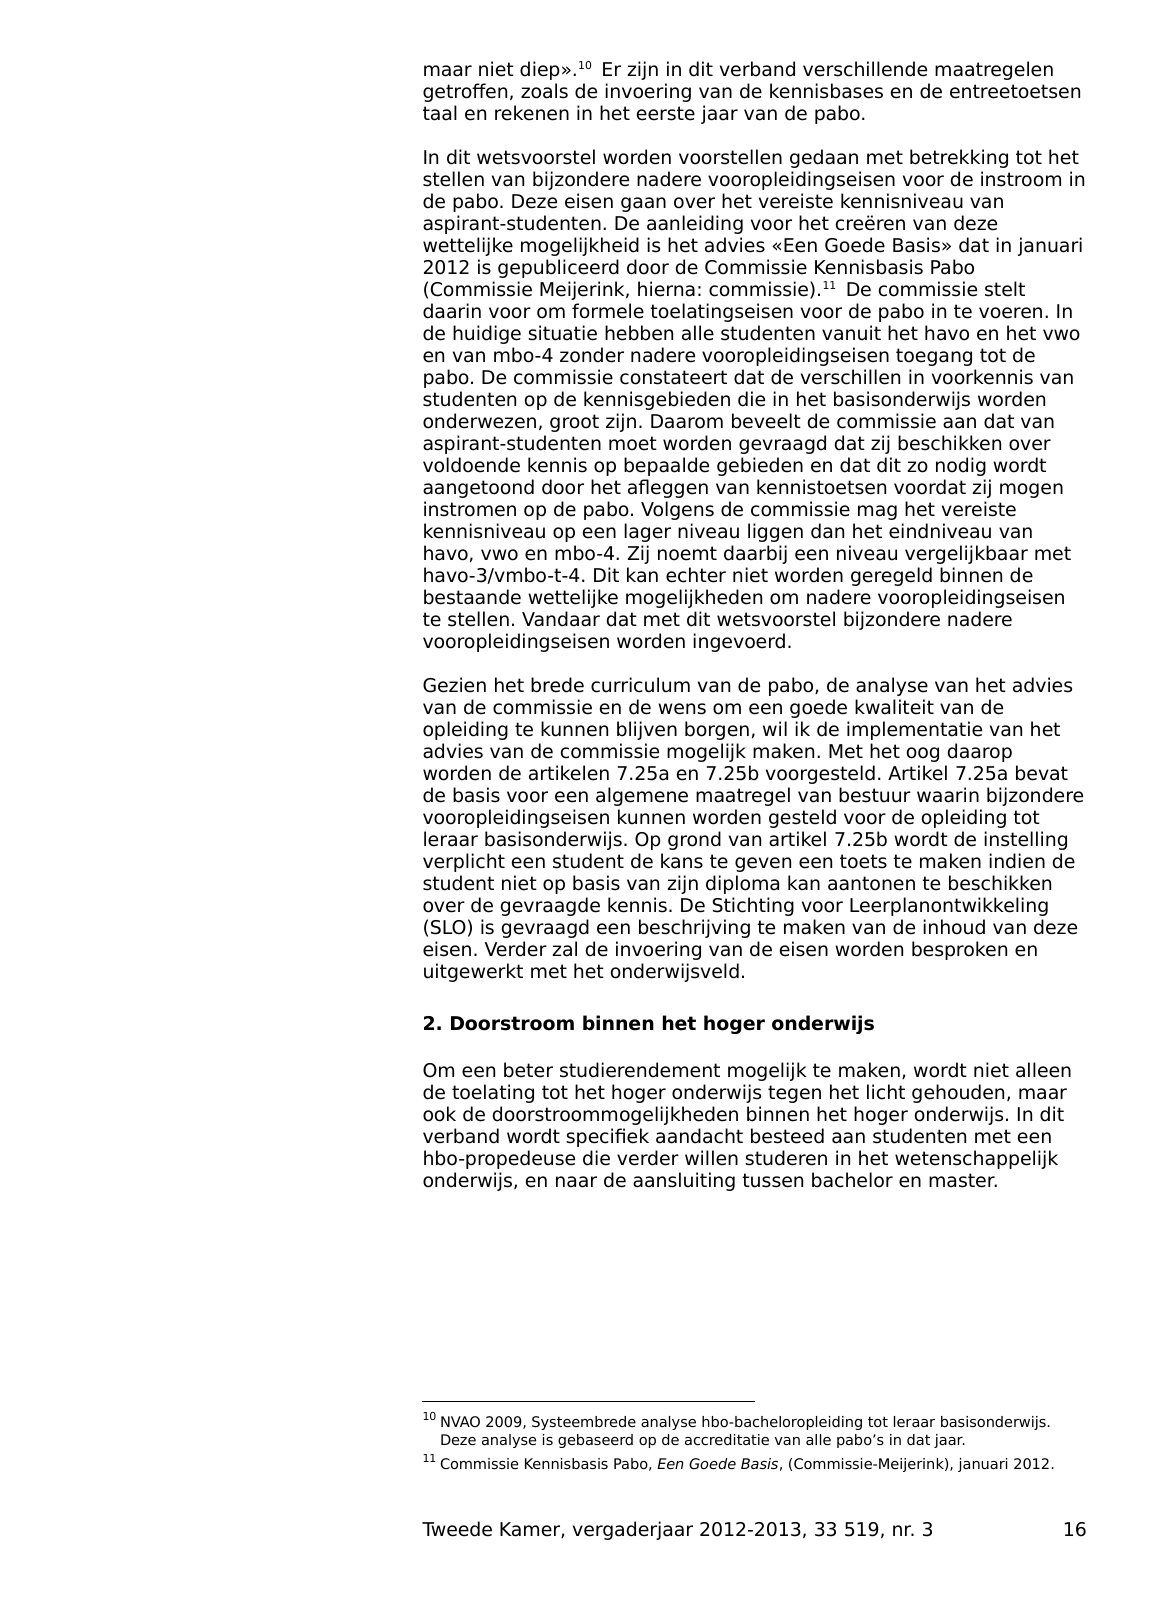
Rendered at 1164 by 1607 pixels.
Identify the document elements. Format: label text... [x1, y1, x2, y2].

text Gezien het brede curriculum van de pabo, de analyse van het advies van de commissie en de wens om een goede kwaliteit van de opleiding te kunnen blijven borgen, wil ik de implementatie van het advies van de commissie mogelijk maken. Met het oog daarop worden de artikelen 7.25a en 7.25b voorgesteld. Artikel 7.25a bevat de basis voor een algemene maatregel van bestuur waarin bijzondere vooropleidingseisen kunnen worden gesteld voor de opleiding tot leraar basisonderwijs. Op grond van artikel 7.25b wordt de instelling verplicht een student de kans te geven een toets te maken indien de student niet op basis van zijn diploma kan aantonen te beschikken over de gevraagde kennis. De Stichting voor Leerplanontwikkeling (SLO) is gevraagd een beschrijving te maken van de inhoud van deze eisen. Verder zal de invoering van de eisen worden besproken en uitgewerkt met het onderwijsveld. [422, 675, 1087, 983]
text Om een beter studierendement mogelijk te maken, wordt niet alleen de toelating tot het hoger onderwijs tegen het licht gehouden, maar ook de doorstroommogelijkheden binnen het hoger onderwijs. In dit verband wordt specifiek aandacht besteed aan studenten met een hbo-propedeuse die verder willen studeren in het wetenschappelijk onderwijs, en naar de aansluiting tussen bachelor en master. [422, 1059, 1087, 1191]
text In dit wetsvoorstel worden voorstellen gedaan met betrekking tot het stellen van bijzondere nadere vooropleidingseisen voor de instroom in de pabo. Deze eisen gaan over het vereiste kennisniveau van aspirant-studenten. De aanleiding voor het creëren van deze wettelijke mogelijkheid is het advies «Een Goede Basis» dat in januari 2012 is gepubliceerd door de Commissie Kennisbasis Pabo (Commissie Meijerink, hierna: commissie). De commissie stelt daarin voor om formele toelatingseisen voor de pabo in te voeren. In de huidige situatie hebben alle studenten vanuit het havo en het vwo en van mbo-4 zonder nadere vooropleidingseisen toegang tot de pabo. De commissie constateert dat de verschillen in voorkennis van studenten op de kennisgebieden die in het basisonderwijs worden onderwezen, groot zijn. Daarom beveelt de commissie aan dat van aspirant-studenten moet worden gevraagd dat zij beschikken over voldoende kennis op bepaalde gebieden en dat dit zo nodig wordt aangetoond door het afleggen van kennistoetsen voordat zij mogen instromen op de pabo. Volgens de commissie mag het vereiste kennisniveau op een lager niveau liggen dan het eindniveau van havo, vwo en mbo-4. Zij noemt daarbij een niveau vergelijkbaar met havo-3/vmbo-t-4. Dit kan echter niet worden geregeld binnen de bestaande wettelijke mogelijkheden om nadere vooropleidingseisen te stellen. Vandaar dat met dit wetsvoorstel bijzondere nadere vooropleidingseisen worden ingevoerd. [422, 147, 1087, 653]
text NVAO 2009, Systeembrede analyse hbo-bacheloropleiding tot leraar basisonderwijs. Deze analyse is gebaseerd op de accreditatie van alle pabo’s in dat jaar. [422, 1410, 1087, 1449]
text Commissie Kennisbasis Pabo, Een Goede Basis, (Commissie-Meijerink), januari 2012. [422, 1452, 1087, 1474]
subtitle 2. Doorstroom binnen het hoger onderwijs [422, 1013, 1087, 1034]
text maar niet diep». Er zijn in dit verband verschillende maatregelen getroffen, zoals de invoering van de kennisbases en de entreetoetsen taal en rekenen in het eerste jaar van de pabo. [422, 59, 1087, 125]
